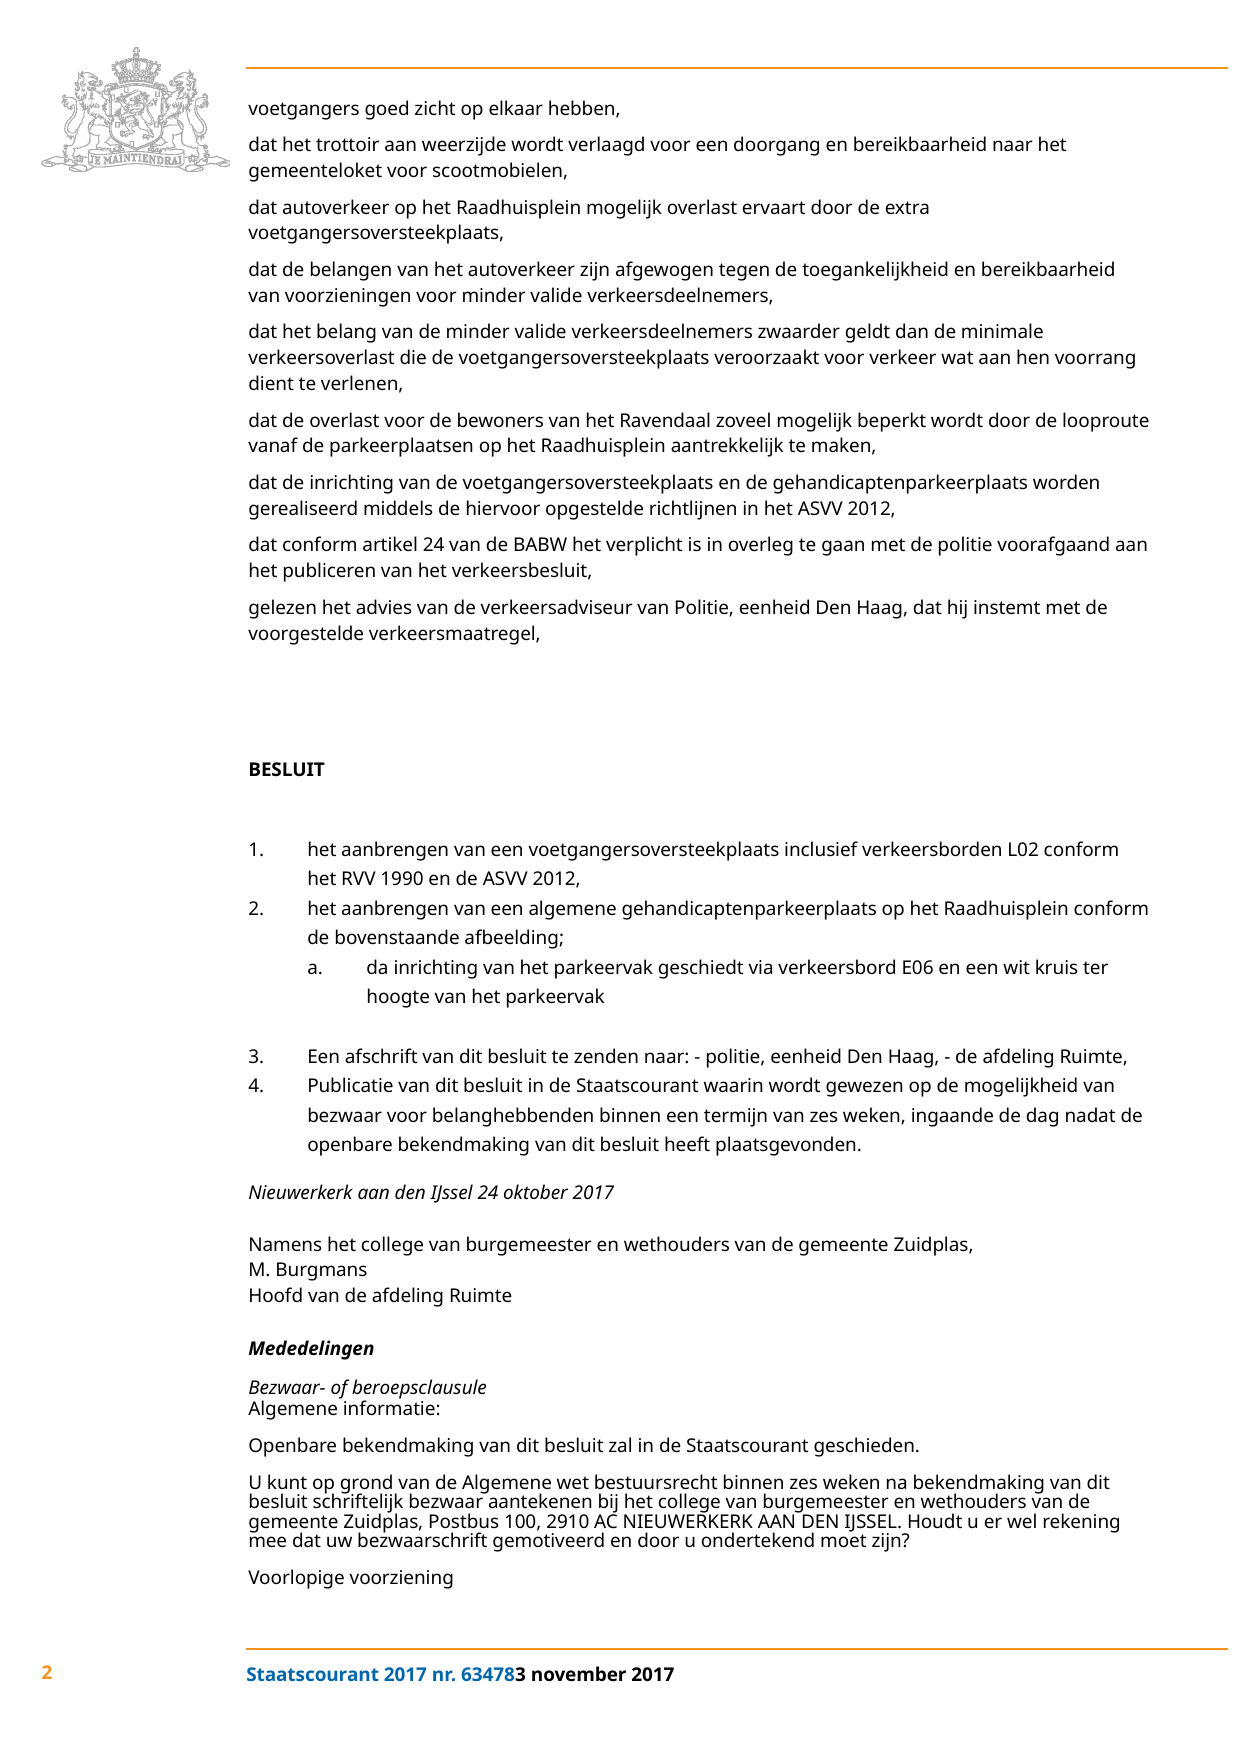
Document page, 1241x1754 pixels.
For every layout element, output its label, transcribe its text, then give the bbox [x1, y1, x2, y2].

picture [41, 47, 231, 172]
text Hoofd van de afdeling Ruimte [248, 1282, 1152, 1308]
text dat de inrichting van de voetgangersoversteekplaats en de gehandicaptenparkeerplaats worden gerealiseerd middels de hiervoor opgestelde richtlijnen in het ASVV 2012, [248, 469, 1152, 521]
text Mededelingen [248, 1335, 1152, 1361]
text voetgangers goed zicht op elkaar hebben, [248, 95, 1152, 121]
text Openbare bekendmaking van dit besluit zal in de Staatscourant geschieden. [248, 1437, 1152, 1456]
list het aanbrengen van een algemene gehandicaptenparkeerplaats op het Raadhuisplein conform de bovenstaande afbeelding; [248, 895, 1152, 950]
list Publicatie van dit besluit in de Staatscourant waarin wordt gewezen op de mogelijkheid van bezwaar voor belanghebbenden binnen een termijn van zes weken, ingaande de dag nadat de openbare bekendmaking van dit besluit heeft plaatsgevonden. [248, 1072, 1152, 1157]
text dat de belangen van het autoverkeer zijn afgewogen tegen de toegankelijkheid en bereikbaarheid van voorzieningen voor minder valide verkeersdeelnemers, [248, 256, 1152, 308]
text Namens het college van burgemeester en wethouders van de gemeente Zuidplas, [248, 1231, 1152, 1257]
text dat autoverkeer op het Raadhuisplein mogelijk overlast ervaart door de extra voetgangersoversteekplaats, [248, 194, 1152, 245]
text gelezen het advies van de verkeersadviseur van Politie, eenheid Den Haag, dat hij instemt met de voorgestelde verkeersmaatregel, [248, 594, 1152, 645]
list het aanbrengen van een voetgangersoversteekplaats inclusief verkeersborden L02 conform het RVV 1990 en de ASVV 2012, [248, 836, 1152, 891]
text Nieuwerkerk aan den IJssel 24 oktober 2017 [248, 1179, 1152, 1205]
list da inrichting van het parkeervak geschiedt via verkeersbord E06 en een wit kruis ter hoogte van het parkeervak [307, 954, 1152, 1009]
text Bezwaar- of beroepsclausule [248, 1374, 1152, 1400]
text dat het belang van de minder valide verkeersdeelnemers zwaarder geldt dan de minimale verkeersoverlast die de voetgangersoversteekplaats veroorzaakt voor verkeer wat aan hen voorrang dient te verlenen, [248, 319, 1152, 396]
text dat het trottoir aan weerzijde wordt verlaagd voor een doorgang en bereikbaarheid naar het gemeenteloket voor scootmobielen, [248, 131, 1152, 183]
text Voorlopige voorziening [248, 1569, 1152, 1588]
text Algemene informatie: [248, 1400, 1152, 1419]
text U kunt op grond van de Algemene wet bestuursrecht binnen zes weken na bekendmaking van dit besluit schriftelijk bezwaar aantekenen bij het college van burgemeester en wethouders van de gemeente Zuidplas, Postbus 100, 2910 AC NIEUWERKERK AAN DEN IJSSEL. Houdt u er wel rekening mee dat uw bezwaarschrift gemotiveerd en door u ondertekend moet zijn? [248, 1474, 1152, 1551]
text M. Burgmans [248, 1257, 1152, 1282]
text dat conform artikel 24 van de BABW het verplicht is in overleg te gaan met de politie voorafgaand aan het publiceren van het verkeersbesluit, [248, 532, 1152, 583]
list Een afschrift van dit besluit te zenden naar: - politie, eenheid Den Haag, - de afdeling Ruimte, [248, 1043, 1152, 1068]
text dat de overlast voor de bewoners van het Ravendaal zoveel mogelijk beperkt wordt door de looproute vanaf de parkeerplaatsen op het Raadhuisplein aantrekkelijk te maken, [248, 407, 1152, 458]
text BESLUIT [248, 756, 1152, 781]
